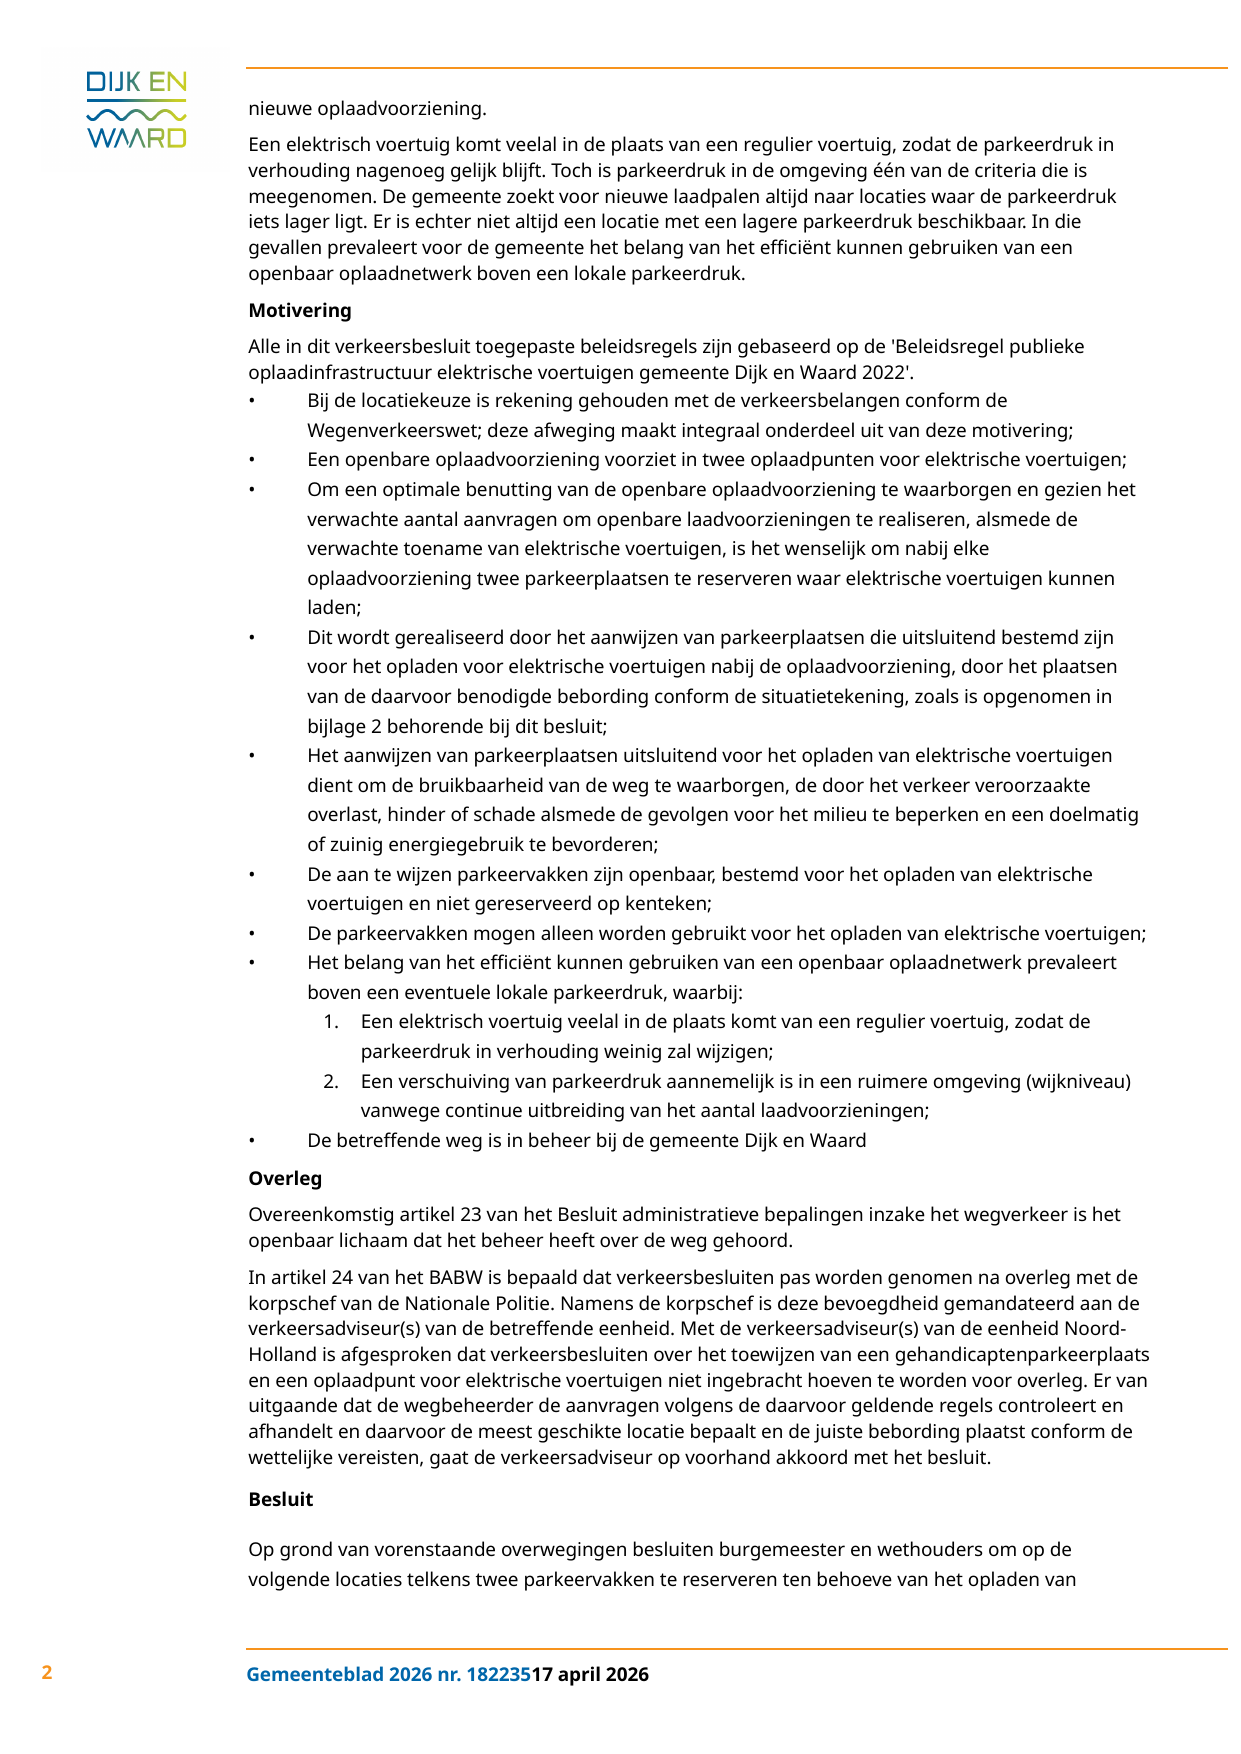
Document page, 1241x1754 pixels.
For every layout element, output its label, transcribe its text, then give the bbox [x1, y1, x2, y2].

list De parkeervakken mogen alleen worden gebruikt voor het opladen van elektrische voertuigen; [248, 920, 1152, 946]
list Bij de locatiekeuze is rekening gehouden met de verkeersbelangen conform de Wegenverkeerswet; deze afweging maakt integraal onderdeel uit van deze motivering; [248, 387, 1152, 443]
text Overeenkomstig artikel 23 van het Besluit administratieve bepalingen inzake het wegverkeer is het openbaar lichaam dat het beheer heeft over de weg gehoord. [248, 1202, 1152, 1253]
list Om een optimale benutting van de openbare oplaadvoorziening te waarborgen en gezien het verwachte aantal aanvragen om openbare laadvoorzieningen te realiseren, alsmede de verwachte toename van elektrische voertuigen, is het wenselijk om nabij elke oplaadvoorziening twee parkeerplaatsen te reserveren waar elektrische voertuigen kunnen laden; [248, 476, 1152, 620]
text Een elektrisch voertuig komt veelal in de plaats van een regulier voertuig, zodat de parkeerdruk in verhouding nagenoeg gelijk blijft. Toch is parkeerdruk in de omgeving één van de criteria die is meegenomen. De gemeente zoekt voor nieuwe laadpalen altijd naar locaties waar de parkeerdruk iets lager ligt. Er is echter niet altijd een locatie met een lagere parkeerdruk beschikbaar. In die gevallen prevaleert voor de gemeente het belang van het efficiënt kunnen gebruiken van een openbaar oplaadnetwerk boven een lokale parkeerdruk. [248, 131, 1152, 286]
picture [41, 47, 231, 172]
list Een openbare oplaadvoorziening voorziet in twee oplaadpunten voor elektrische voertuigen; [248, 447, 1152, 472]
text In artikel 24 van het BABW is bepaald dat verkeersbesluiten pas worden genomen na overleg met de korpschef van de Nationale Politie. Namens de korpschef is deze bevoegdheid gemandateerd aan de verkeersadviseur(s) van de betreffende eenheid. Met de verkeersadviseur(s) van de eenheid Noord-Holland is afgesproken dat verkeersbesluiten over het toewijzen van een gehandicaptenparkeerplaats en een oplaadpunt voor elektrische voertuigen niet ingebracht hoeven te worden voor overleg. Er van uitgaande dat de wegbeheerder de aanvragen volgens de daarvoor geldende regels controleert en afhandelt en daarvoor de meest geschikte locatie bepaalt en de juiste bebording plaatst conform de wettelijke vereisten, gaat de verkeersadviseur op voorhand akkoord met het besluit. [248, 1264, 1152, 1470]
list De aan te wijzen parkeervakken zijn openbaar, bestemd voor het opladen van elektrische voertuigen en niet gereserveerd op kenteken; [248, 861, 1152, 916]
text Overleg [248, 1165, 1152, 1191]
list De betreffende weg is in beheer bij de gemeente Dijk en Waard [248, 1127, 1152, 1153]
text nieuwe oplaadvoorziening. [248, 95, 1152, 121]
text Alle in dit verkeersbesluit toegepaste beleidsregels zijn gebaseerd op de 'Beleidsregel publieke oplaadinfrastructuur elektrische voertuigen gemeente Dijk en Waard 2022'. [248, 333, 1152, 385]
text Besluit [248, 1486, 1152, 1512]
list Het aanwijzen van parkeerplaatsen uitsluitend voor het opladen van elektrische voertuigen dient om de bruikbaarheid van de weg te waarborgen, de door het verkeer veroorzaakte overlast, hinder of schade alsmede de gevolgen voor het milieu te beperken en een doelmatig of zuinig energiegebruik te bevorderen; [248, 742, 1152, 857]
list Een verschuiving van parkeerdruk aannemelijk is in een ruimere omgeving (wijkniveau) vanwege continue uitbreiding van het aantal laadvoorzieningen; [323, 1068, 1152, 1123]
list Een elektrisch voertuig veelal in de plaats komt van een regulier voertuig, zodat de parkeerdruk in verhouding weinig zal wijzigen; [323, 1009, 1152, 1064]
text Motivering [248, 297, 1152, 322]
text Op grond van vorenstaande overwegingen besluiten burgemeester en wethouders om op de volgende locaties telkens twee parkeervakken te reserveren ten behoeve van het opladen van [248, 1537, 1152, 1592]
list Het belang van het efficiënt kunnen gebruiken van een openbaar oplaadnetwerk prevaleert boven een eventuele lokale parkeerdruk, waarbij: [248, 949, 1152, 1005]
list Dit wordt gerealiseerd door het aanwijzen van parkeerplaatsen die uitsluitend bestemd zijn voor het opladen voor elektrische voertuigen nabij de oplaadvoorziening, door het plaatsen van de daarvoor benodigde bebording conform de situatietekening, zoals is opgenomen in bijlage 2 behorende bij dit besluit; [248, 624, 1152, 739]
